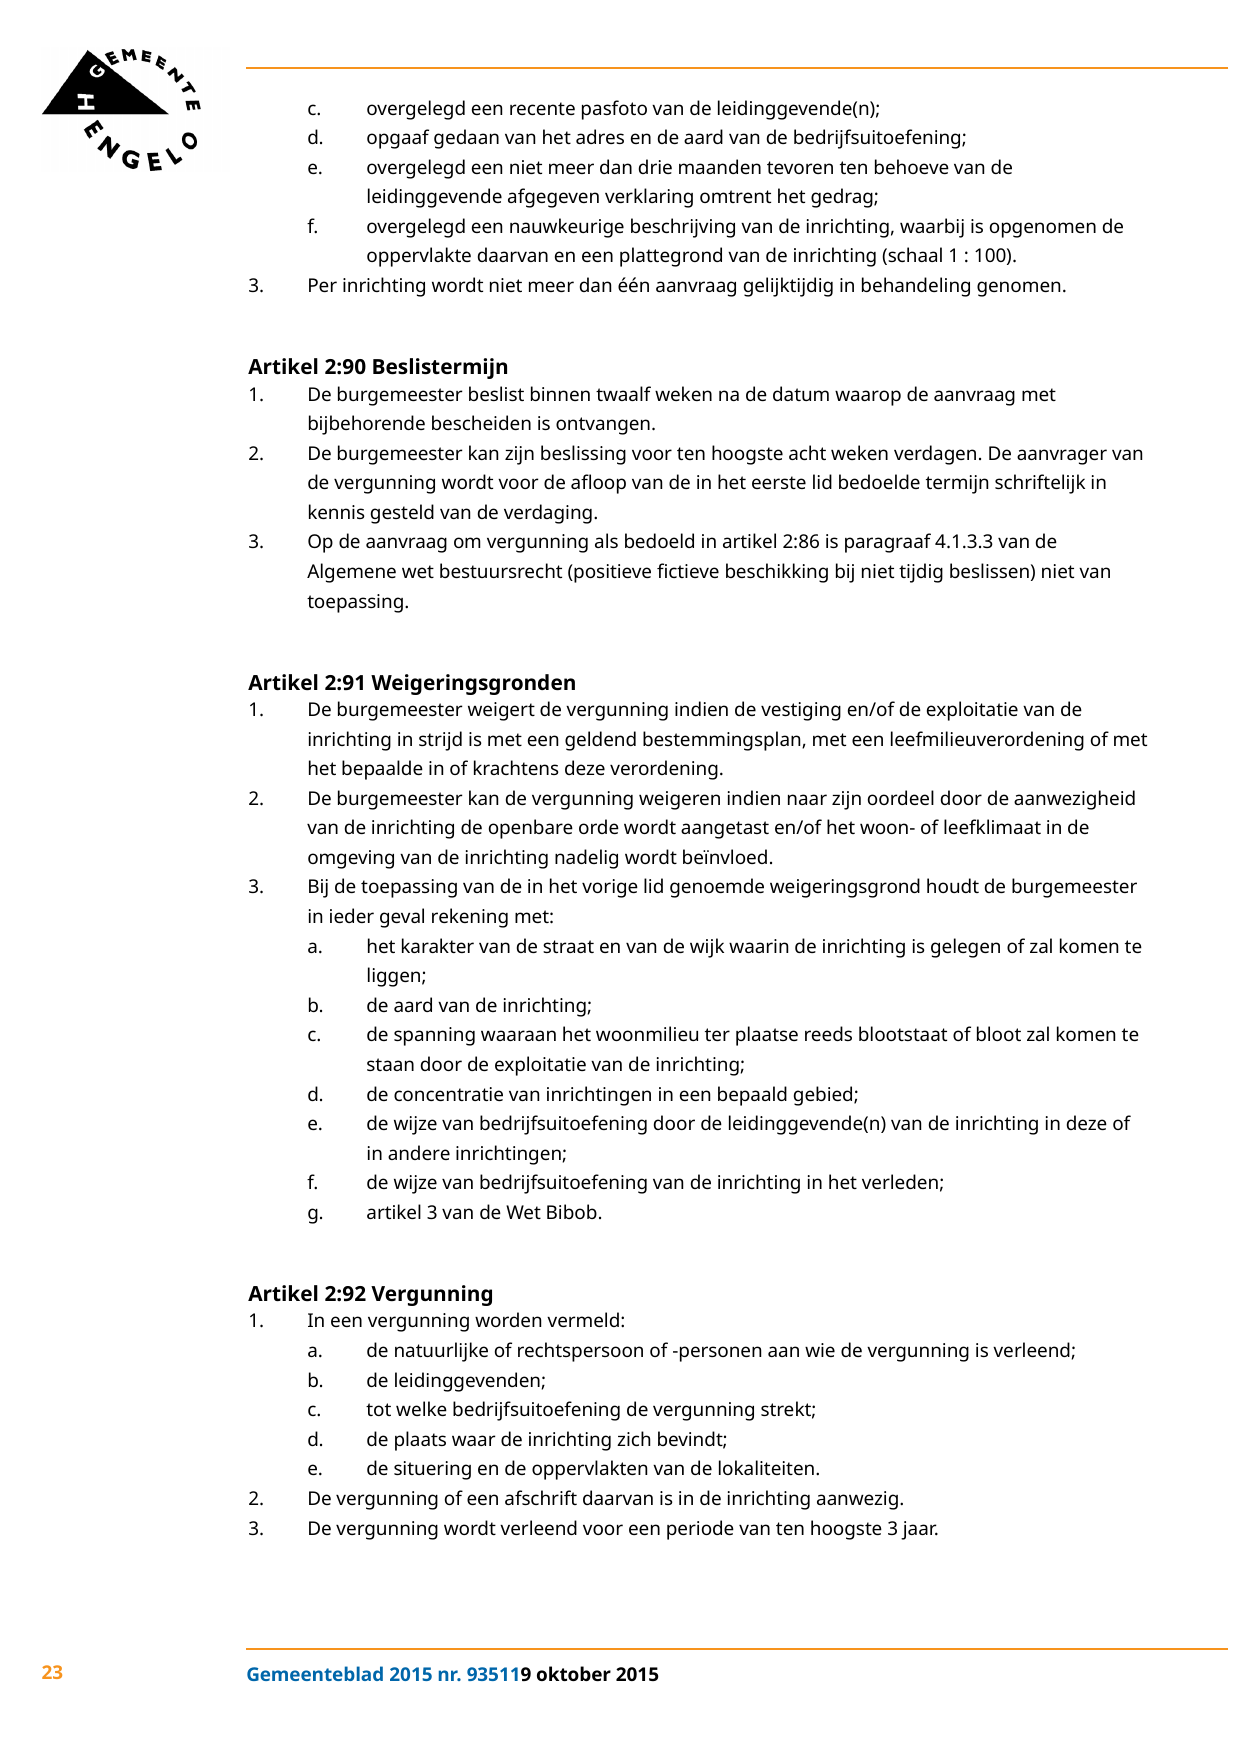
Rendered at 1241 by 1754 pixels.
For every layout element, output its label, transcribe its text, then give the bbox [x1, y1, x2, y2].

list de leidinggevenden; [307, 1367, 1152, 1392]
list artikel 3 van de Wet Bibob. [307, 1199, 1152, 1225]
list overgelegd een recente pasfoto van de leidinggevende(n); [307, 95, 1152, 121]
list de plaats waar de inrichting zich bevindt; [307, 1426, 1152, 1452]
list de concentratie van inrichtingen in een bepaald gebied; [307, 1081, 1152, 1107]
list de natuurlijke of rechtspersoon of -personen aan wie de vergunning is verleend; [307, 1337, 1152, 1363]
list de wijze van bedrijfsuitoefening door de leidinggevende(n) van de inrichting in deze of in andere inrichtingen; [307, 1110, 1152, 1166]
list tot welke bedrijfsuitoefening de vergunning strekt; [307, 1396, 1152, 1422]
list Op de aanvraag om vergunning als bedoeld in artikel 2:86 is paragraaf 4.1.3.3 van de Algemene wet bestuursrecht (positieve fictieve beschikking bij niet tijdig beslissen) niet van toepassing. [248, 529, 1152, 613]
list Per inrichting wordt niet meer dan één aanvraag gelijktijdig in behandeling genomen. [248, 272, 1152, 298]
list overgelegd een nauwkeurige beschrijving van de inrichting, waarbij is opgenomen de oppervlakte daarvan en een plattegrond van de inrichting (schaal 1 : 100). [307, 213, 1152, 268]
list de spanning waaraan het woonmilieu ter plaatse reeds blootstaat of bloot zal komen te staan door de exploitatie van de inrichting; [307, 1022, 1152, 1077]
list Bij de toepassing van de in het vorige lid genoemde weigeringsgrond houdt de burgemeester in ieder geval rekening met: [248, 874, 1152, 929]
list In een vergunning worden vermeld: [248, 1308, 1152, 1333]
list De vergunning wordt verleend voor een periode van ten hoogste 3 jaar. [248, 1515, 1152, 1540]
list overgelegd een niet meer dan drie maanden tevoren ten behoeve van de leidinggevende afgegeven verklaring omtrent het gedrag; [307, 154, 1152, 209]
list het karakter van de straat en van de wijk waarin de inrichting is gelegen of zal komen te liggen; [307, 933, 1152, 988]
picture [41, 47, 231, 172]
list de wijze van bedrijfsuitoefening van de inrichting in het verleden; [307, 1169, 1152, 1195]
list De burgemeester kan zijn beslissing voor ten hoogste acht weken verdagen. De aanvrager van de vergunning wordt voor de afloop van de in het eerste lid bedoelde termijn schriftelijk in kennis gesteld van de verdaging. [248, 440, 1152, 525]
text Artikel 2:91 Weigeringsgronden [248, 668, 1152, 696]
text Artikel 2:90 Beslistermijn [248, 352, 1152, 381]
list De burgemeester weigert de vergunning indien de vestiging en/of de exploitatie van de inrichting in strijd is met een geldend bestemmingsplan, met een leefmilieuverordening of met het bepaalde in of krachtens deze verordening. [248, 696, 1152, 781]
list De vergunning of een afschrift daarvan is in de inrichting aanwezig. [248, 1485, 1152, 1511]
list De burgemeester kan de vergunning weigeren indien naar zijn oordeel door de aanwezigheid van de inrichting de openbare orde wordt aangetast en/of het woon- of leefklimaat in de omgeving van de inrichting nadelig wordt beïnvloed. [248, 785, 1152, 870]
list de aard van de inrichting; [307, 992, 1152, 1018]
list De burgemeester beslist binnen twaalf weken na de datum waarop de aanvraag met bijbehorende bescheiden is ontvangen. [248, 381, 1152, 436]
text Artikel 2:92 Vergunning [248, 1279, 1152, 1308]
list de situering en de oppervlakten van de lokaliteiten. [307, 1456, 1152, 1481]
list opgaaf gedaan van het adres en de aard van de bedrijfsuitoefening; [307, 124, 1152, 150]
